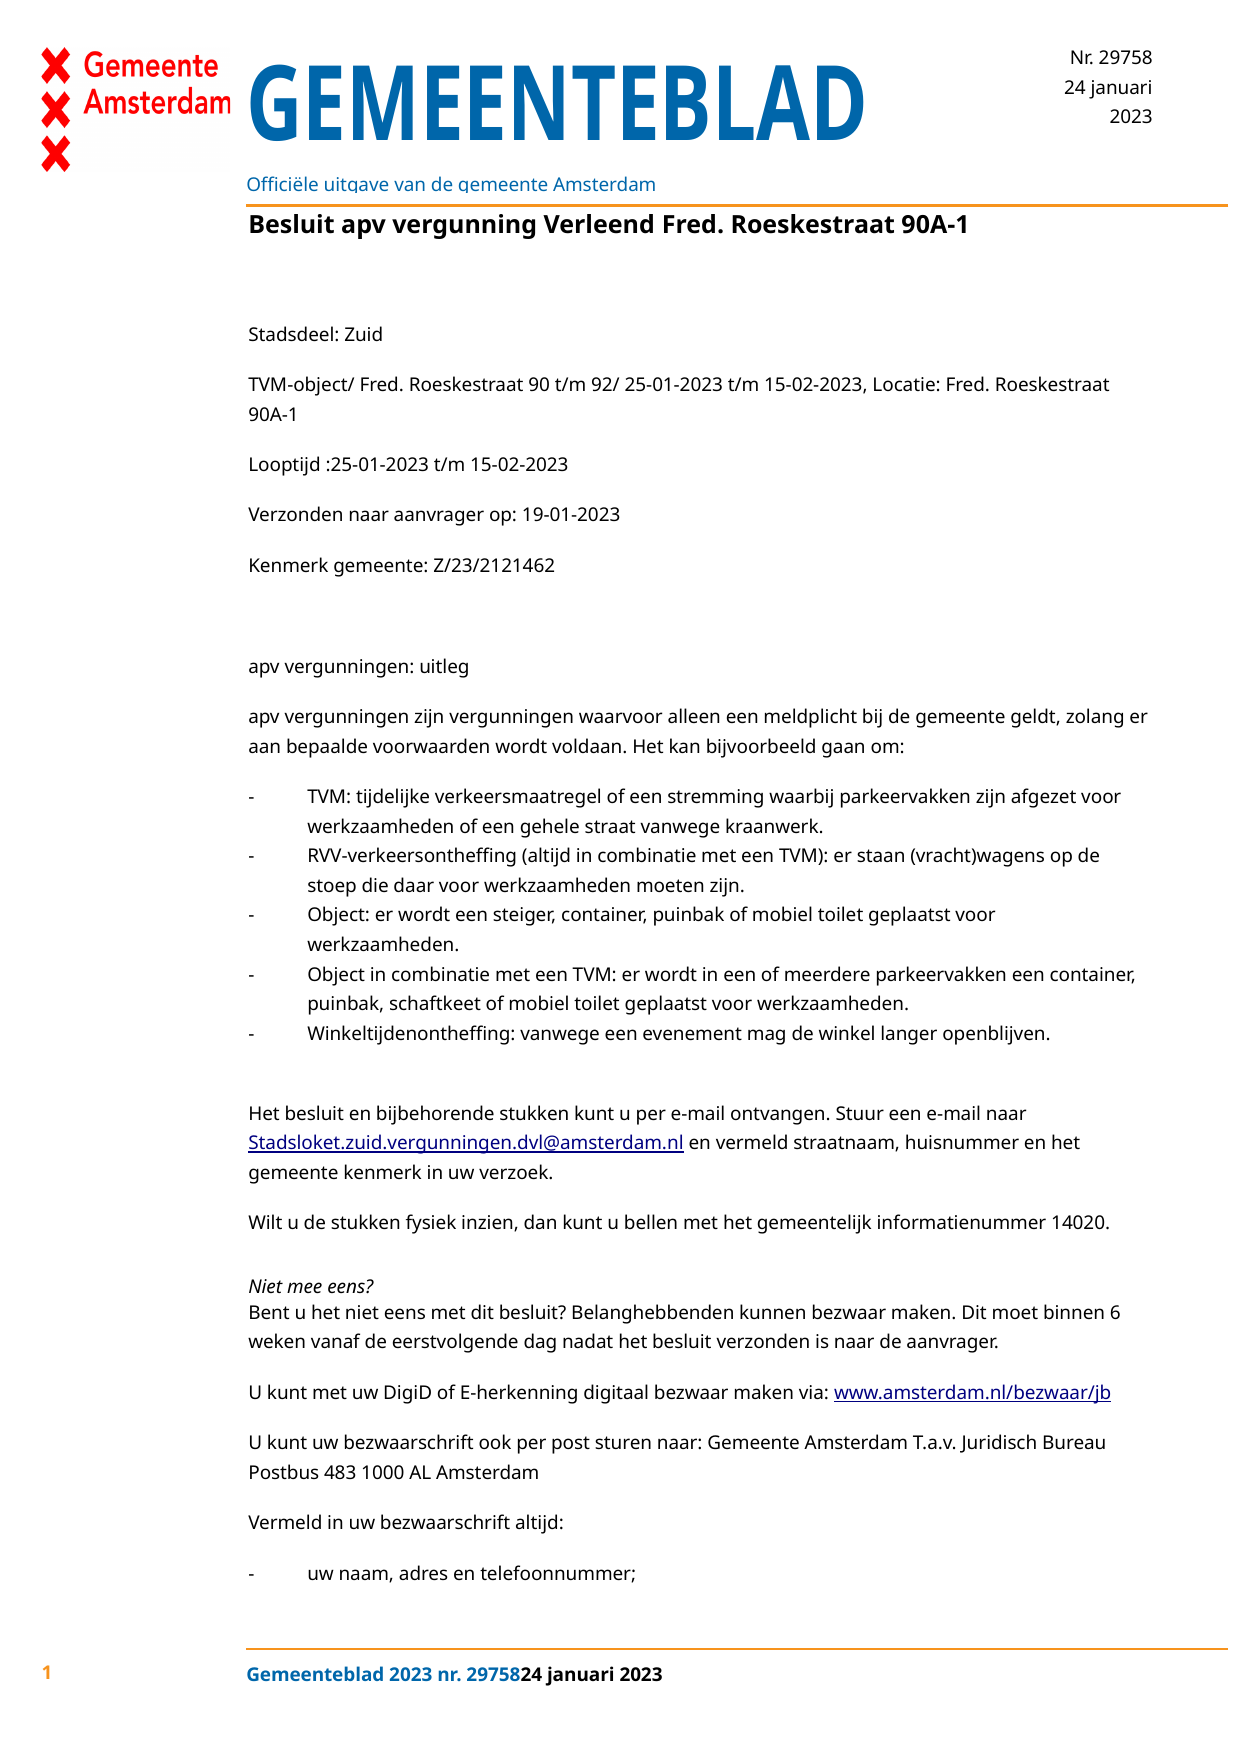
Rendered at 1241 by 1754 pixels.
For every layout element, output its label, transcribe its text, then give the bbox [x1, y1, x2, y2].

list TVM: tijdelijke verkeersmaatregel of een stremming waarbij parkeervakken zijn afgezet voor werkzaamheden of een gehele straat vanwege kraanwerk. [248, 783, 1152, 838]
text apv vergunningen: uitleg [248, 653, 1152, 678]
text apv vergunningen zijn vergunningen waarvoor alleen een meldplicht bij de gemeente geldt, zolang er aan bepaalde voorwaarden wordt voldaan. Het kan bijvoorbeeld gaan om: [248, 703, 1152, 758]
list Object: er wordt een steiger, container, puinbak of mobiel toilet geplaatst voor werkzaamheden. [248, 902, 1152, 957]
text U kunt uw bezwaarschrift ook per post sturen naar: Gemeente Amsterdam T.a.v. Juridisch Bureau Postbus 483 1000 AL Amsterdam [248, 1429, 1152, 1485]
text Niet mee eens? [248, 1273, 1152, 1299]
list Winkeltijdenontheffing: vanwege een evenement mag de winkel langer openblijven. [248, 1020, 1152, 1046]
text Stadsdeel: Zuid [248, 321, 1152, 346]
list RVV-verkeersontheffing (altijd in combinatie met een TVM): er staan (vracht)wagens op de stoep die daar voor werkzaamheden moeten zijn. [248, 842, 1152, 898]
text Kenmerk gemeente: Z/23/2121462 [248, 552, 1152, 578]
text Verzonden naar aanvrager op: 19-01-2023 [248, 502, 1152, 527]
text U kunt met uw DigiD of E-herkenning digitaal bezwaar maken via: www.amsterdam.nl/bezwaar/jb [248, 1379, 1152, 1405]
text Besluit apv vergunning Verleend Fred. Roeskestraat 90A-1 [248, 207, 1152, 241]
picture [41, 47, 231, 172]
text Het besluit en bijbehorende stukken kunt u per e-mail ontvangen. Stuur een e-mail naar Stadsloket.zuid.vergunningen.dvl@amsterdam.nl en vermeld straatnaam, huisnummer en het gemeente kenmerk in uw verzoek. [248, 1100, 1152, 1185]
text Looptijd :25-01-2023 t/m 15-02-2023 [248, 451, 1152, 477]
list Object in combinatie met een TVM: er wordt in een of meerdere parkeervakken een container, puinbak, schaftkeet of mobiel toilet geplaatst voor werkzaamheden. [248, 961, 1152, 1016]
text TVM-object/ Fred. Roeskestraat 90 t/m 92/ 25-01-2023 t/m 15-02-2023, Locatie: Fred. Roeskestraat 90A-1 [248, 371, 1152, 426]
text Vermeld in uw bezwaarschrift altijd: [248, 1509, 1152, 1535]
text Bent u het niet eens met dit besluit? Belanghebbenden kunnen bezwaar maken. Dit moet binnen 6 weken vanaf de eerstvolgende dag nadat het besluit verzonden is naar de aanvrager. [248, 1299, 1152, 1354]
list uw naam, adres en telefoonnummer; [248, 1560, 1152, 1586]
text Wilt u de stukken fysiek inzien, dan kunt u bellen met het gemeentelijk informatienummer 14020. [248, 1209, 1152, 1235]
